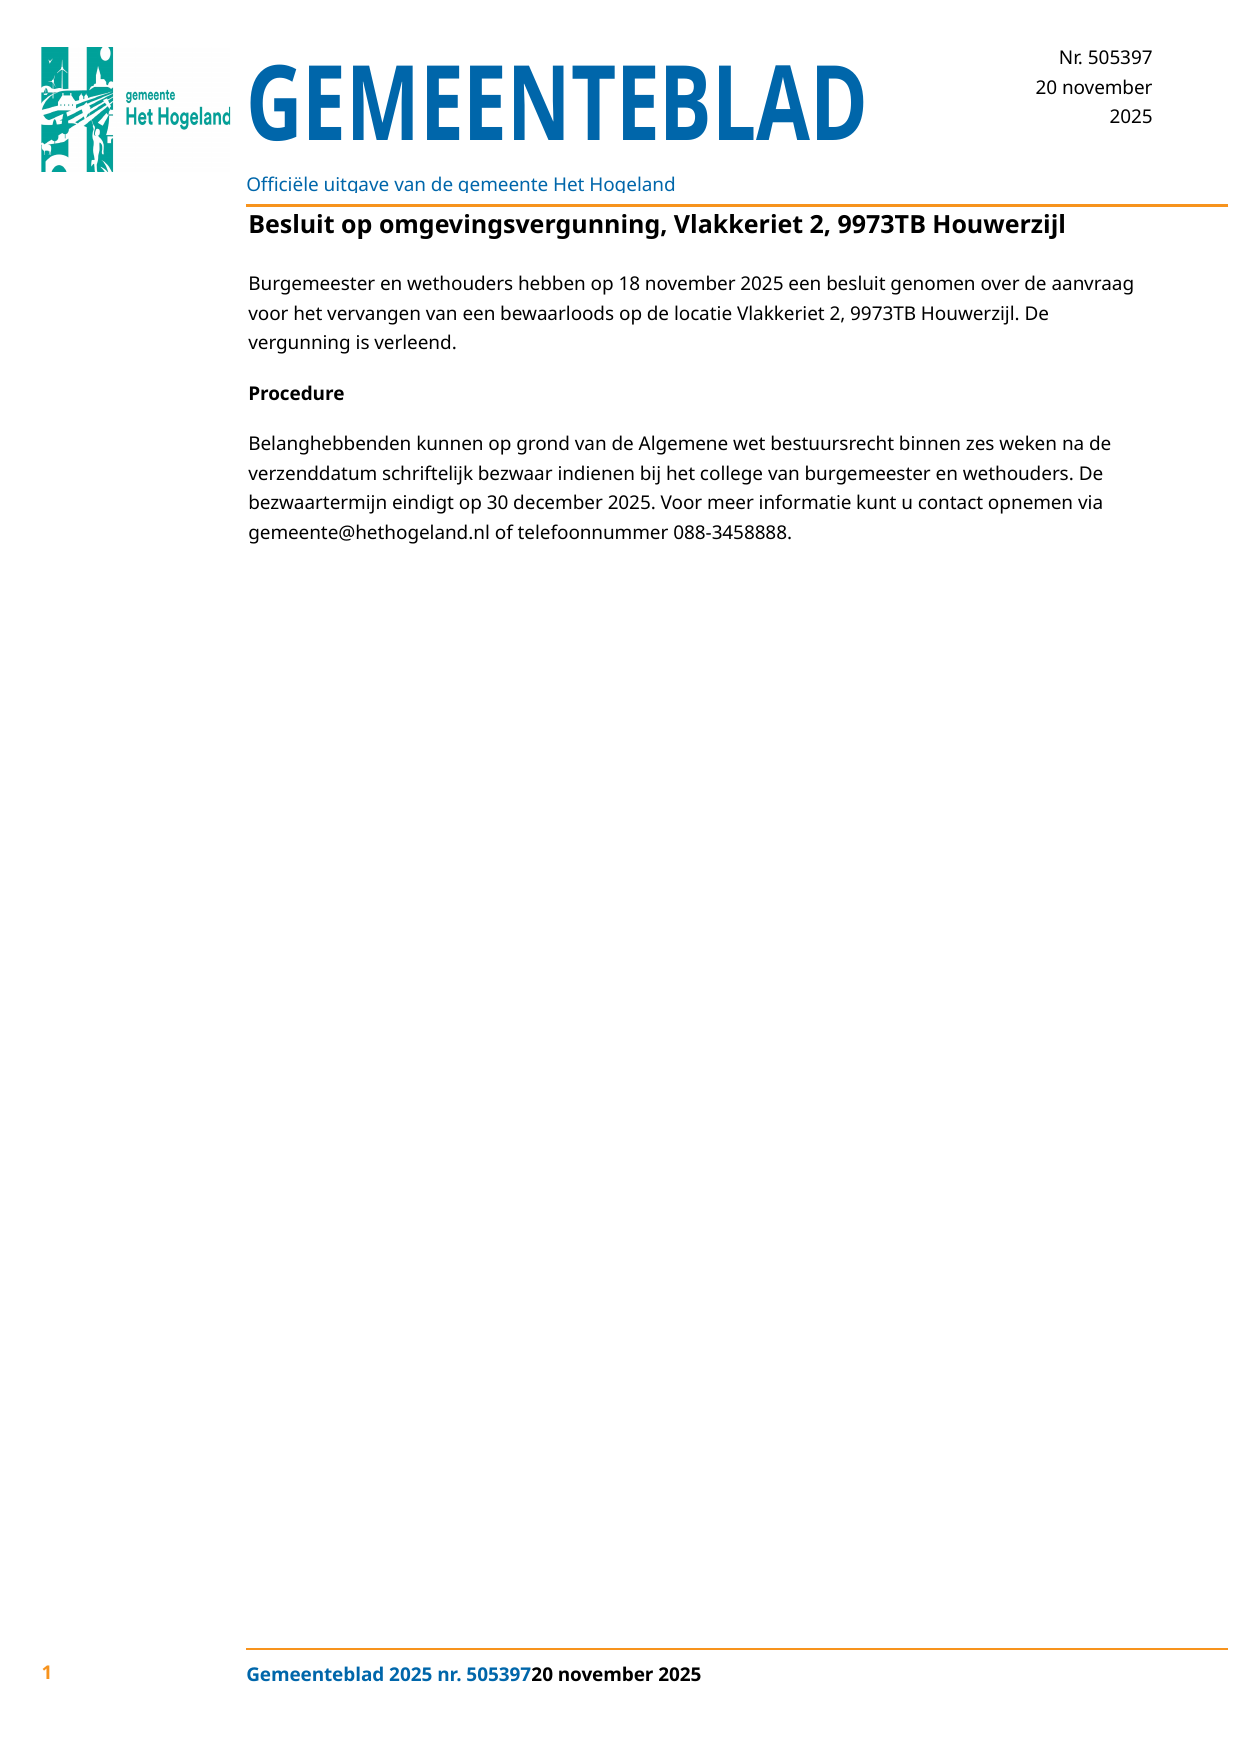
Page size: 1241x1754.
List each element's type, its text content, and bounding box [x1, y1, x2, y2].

text Besluit op omgevingsvergunning, Vlakkeriet 2, 9973TB Houwerzijl [248, 207, 1152, 241]
text Procedure [248, 380, 1152, 406]
text Burgemeester en wethouders hebben op 18 november 2025 een besluit genomen over de aanvraag voor het vervangen van een bewaarloods op de locatie Vlakkeriet 2, 9973TB Houwerzijl. De vergunning is verleend. [248, 270, 1152, 355]
picture [41, 47, 231, 172]
text Belanghebbenden kunnen op grond van de Algemene wet bestuursrecht binnen zes weken na de verzenddatum schriftelijk bezwaar indienen bij het college van burgemeester en wethouders. De bezwaartermijn eindigt op 30 december 2025. Voor meer informatie kunt u contact opnemen via gemeente@hethogeland.nl of telefoonnummer 088-3458888. [248, 430, 1152, 545]
